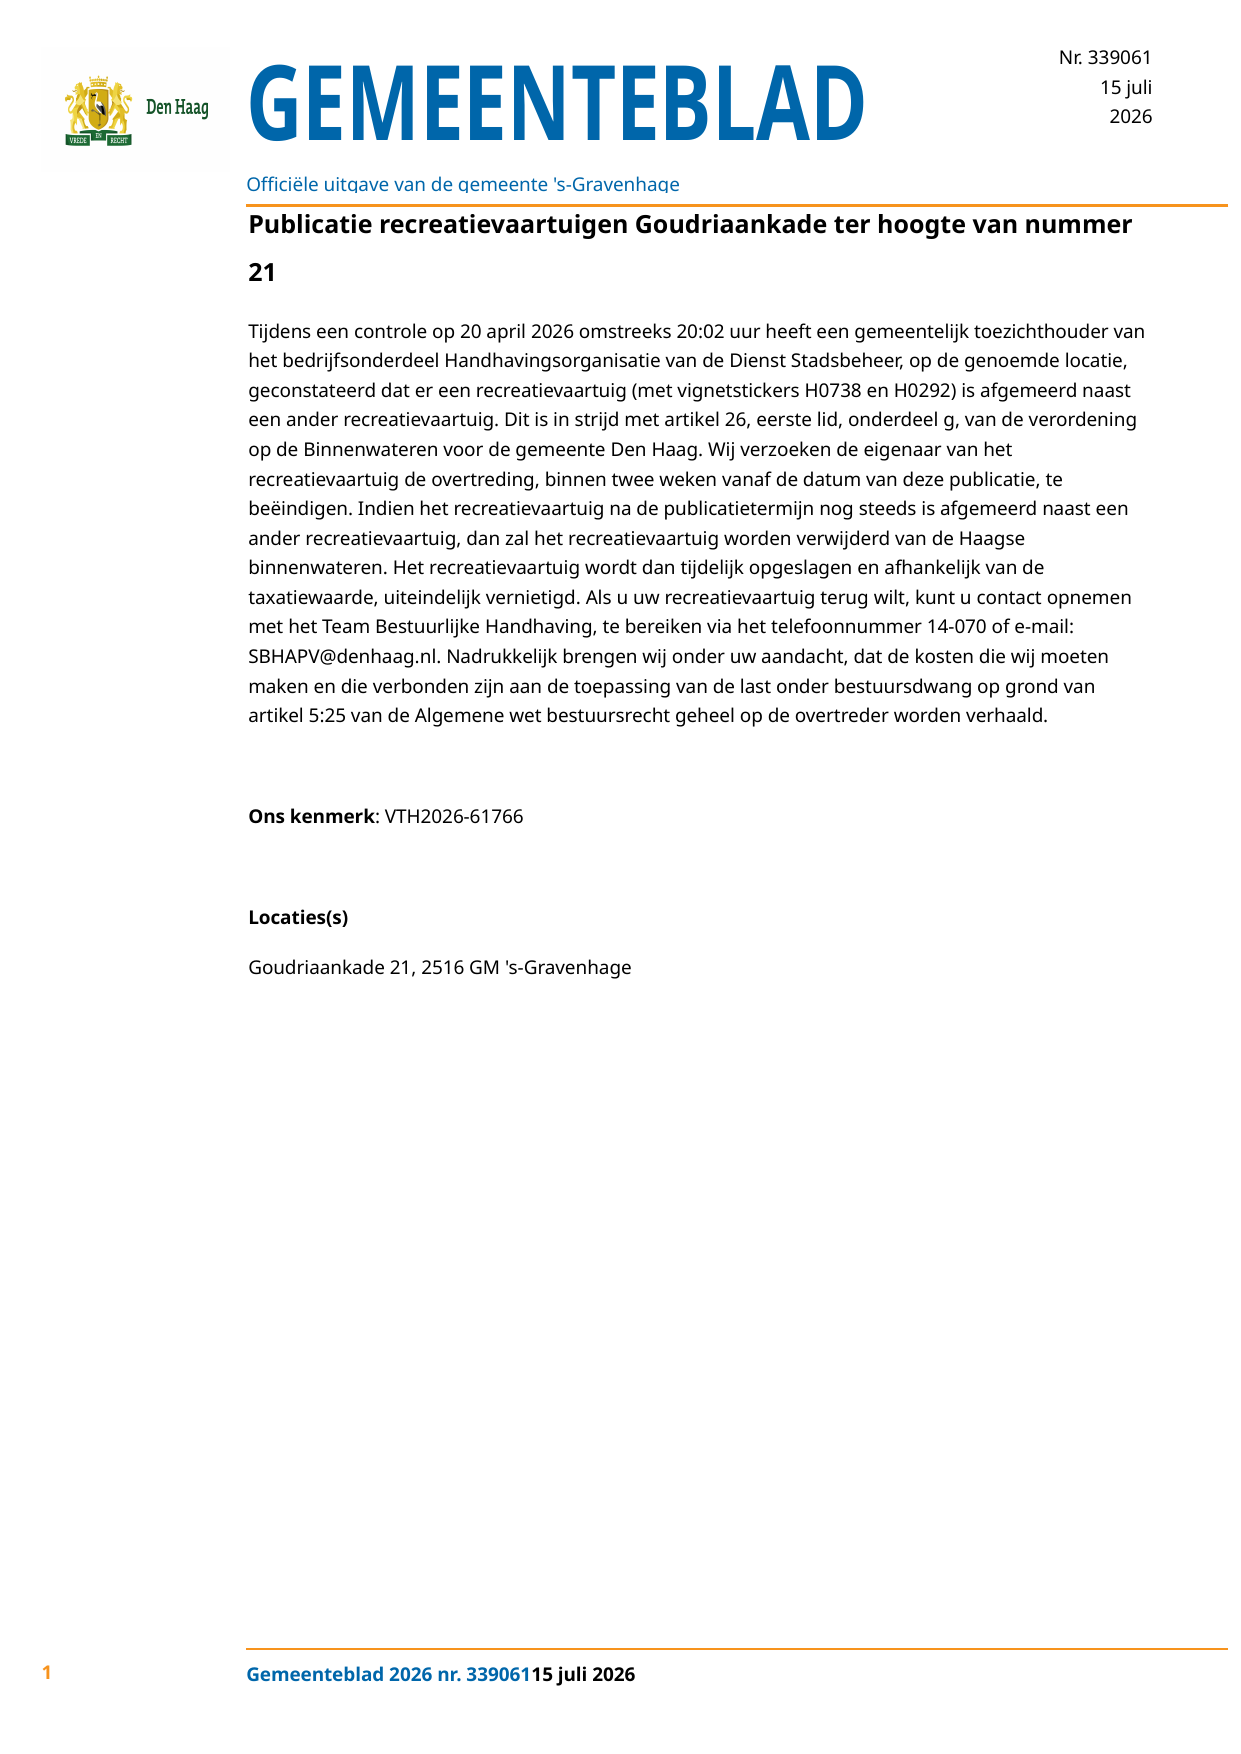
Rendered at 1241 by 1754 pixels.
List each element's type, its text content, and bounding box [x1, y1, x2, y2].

text Publicatie recreatievaartuigen Goudriaankade ter hoogte van nummer 21 [248, 207, 1152, 288]
picture [41, 47, 231, 172]
text Tijdens een controle op 20 april 2026 omstreeks 20:02 uur heeft een gemeentelijk toezichthouder van het bedrijfsonderdeel Handhavingsorganisatie van de Dienst Stadsbeheer, op de genoemde locatie, geconstateerd dat er een recreatievaartuig (met vignetstickers H0738 en H0292) is afgemeerd naast een ander recreatievaartuig. Dit is in strijd met artikel 26, eerste lid, onderdeel g, van de verordening op de Binnenwateren voor de gemeente Den Haag. Wij verzoeken de eigenaar van het recreatievaartuig de overtreding, binnen twee weken vanaf de datum van deze publicatie, te beëindigen. Indien het recreatievaartuig na de publicatietermijn nog steeds is afgemeerd naast een ander recreatievaartuig, dan zal het recreatievaartuig worden verwijderd van de Haagse binnenwateren. Het recreatievaartuig wordt dan tijdelijk opgeslagen en afhankelijk van de taxatiewaarde, uiteindelijk vernietigd. Als u uw recreatievaartuig terug wilt, kunt u contact opnemen met het Team Bestuurlijke Handhaving, te bereiken via het telefoonnummer 14-070 of e-mail: SBHAPV@denhaag.nl. Nadrukkelijk brengen wij onder uw aandacht, dat de kosten die wij moeten maken en die verbonden zijn aan de toepassing van de last onder bestuursdwang op grond van artikel 5:25 van de Algemene wet bestuursrecht geheel op de overtreder worden verhaald. [248, 318, 1152, 728]
text Goudriaankade 21, 2516 GM 's-Gravenhage [248, 954, 1152, 980]
text Locaties(s) [248, 904, 1152, 930]
text Ons kenmerk: VTH2026-61766 [248, 803, 1152, 829]
